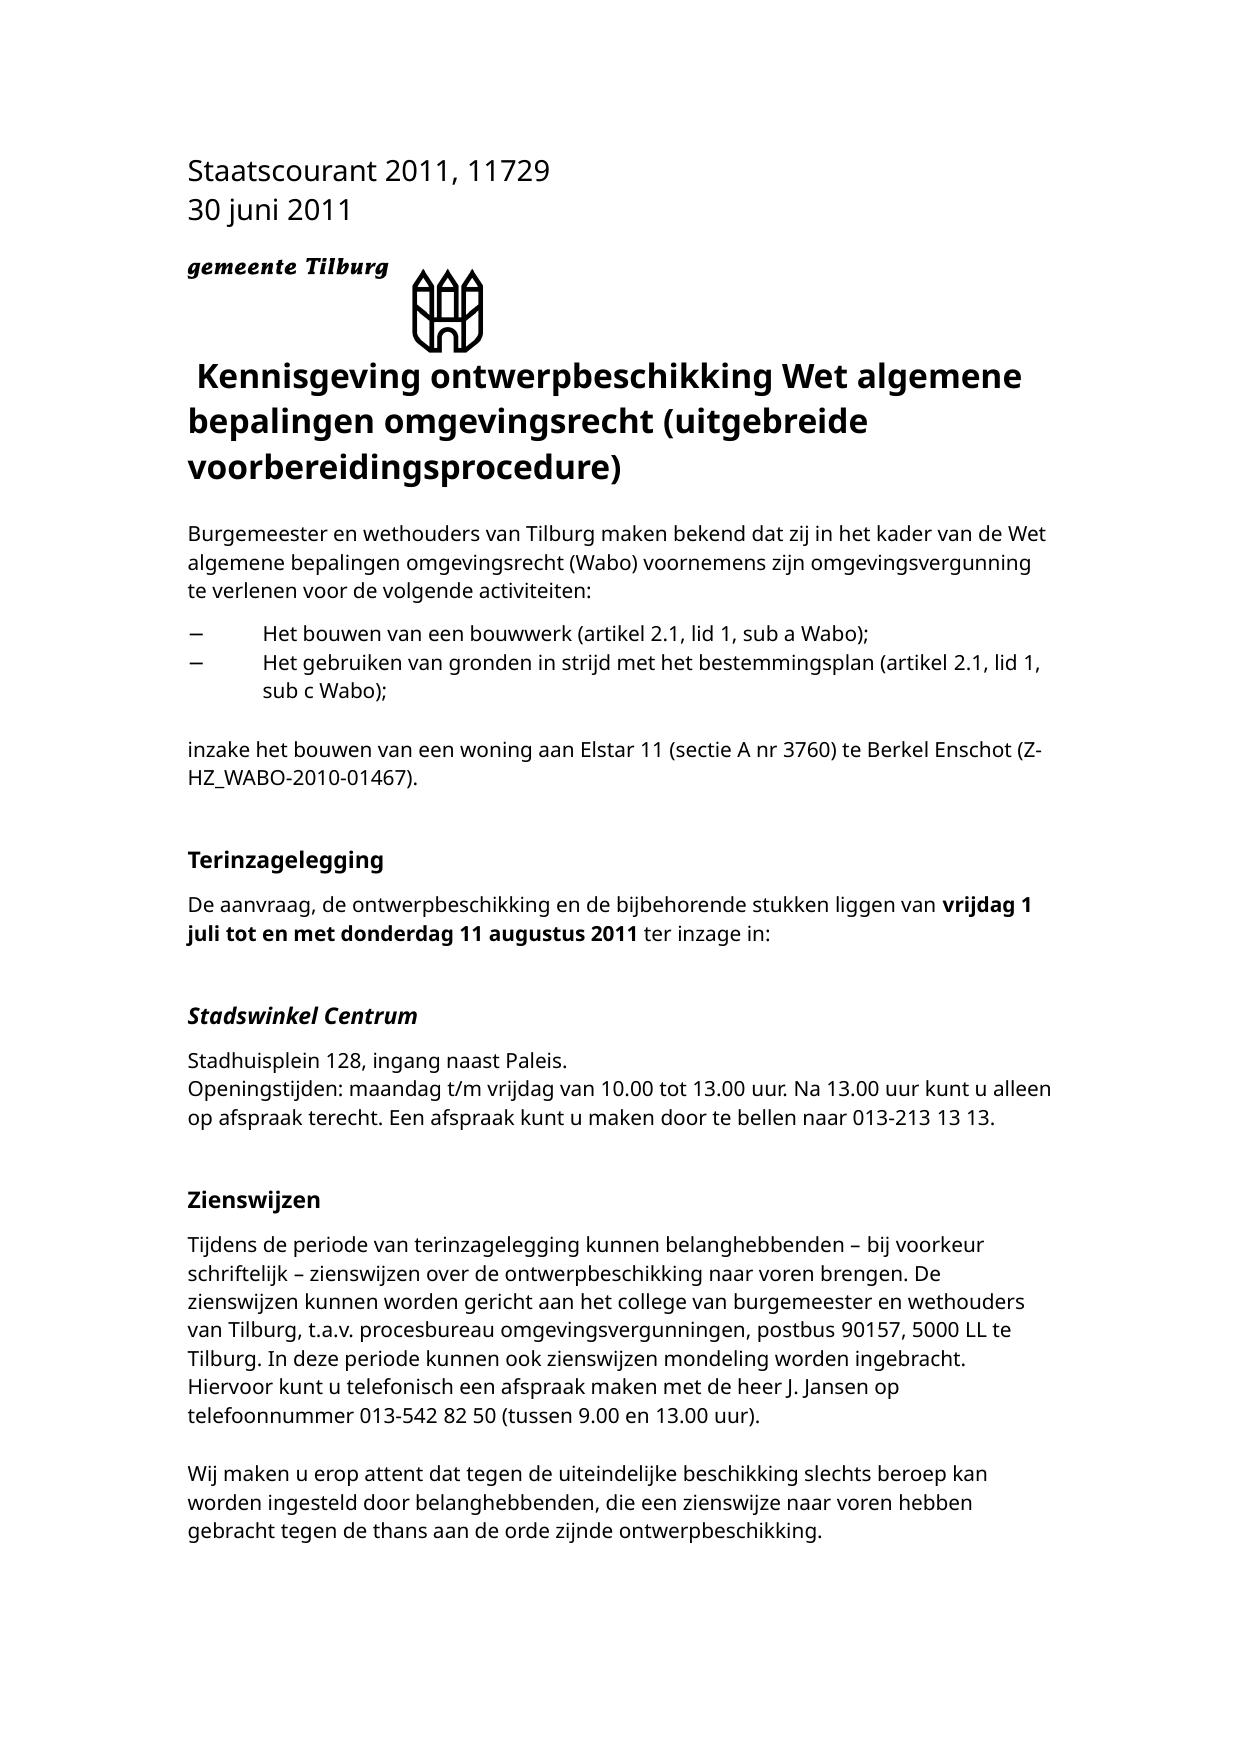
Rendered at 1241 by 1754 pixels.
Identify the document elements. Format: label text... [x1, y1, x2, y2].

list Het bouwen van een bouwwerk (artikel 2.1, lid 1, sub a Wabo); [187, 619, 1053, 648]
text Stadhuisplein 128, ingang naast Paleis. [187, 1046, 1053, 1074]
picture [187, 258, 484, 353]
subtitle Kennisgeving ontwerpbeschikking Wet algemene bepalingen omgevingsrecht (uitgebreide voorbereidingsprocedure) [187, 271, 1053, 489]
text inzake het bouwen van een woning aan Elstar 11 (sectie A nr 3760) te Berkel Enschot (Z-HZ_WABO-2010-01467). [187, 735, 1053, 792]
text Burgemeester en wethouders van Tilburg maken bekend dat zij in het kader van de Wet algemene bepalingen omgevingsrecht (Wabo) voornemens zijn omgevingsvergunning te verlenen voor de volgende activiteiten: [187, 519, 1053, 604]
subtitle Zienswijzen [187, 1184, 1053, 1215]
text Staatscourant 2011, 11729 [187, 150, 1053, 190]
subtitle Terinzagelegging [187, 844, 1053, 876]
text Tijdens de periode van terinzagelegging kunnen belanghebbenden – bij voorkeur schriftelijk – zienswijzen over de ontwerpbeschikking naar voren brengen. De zienswijzen kunnen worden gericht aan het college van burgemeester en wethouders van Tilburg, t.a.v. procesbureau omgevingsvergunningen, postbus 90157, 5000 LL te Tilburg. In deze periode kunnen ook zienswijzen mondeling worden ingebracht. Hiervoor kunt u telefonisch een afspraak maken met de heer J. Jansen op telefoonnummer 013-542 82 50 (tussen 9.00 en 13.00 uur). [187, 1230, 1053, 1429]
text 30 juni 2011 [187, 190, 1053, 229]
text Openingstijden: maandag t/m vrijdag van 10.00 tot 13.00 uur. Na 13.00 uur kunt u alleen op afspraak terecht. Een afspraak kunt u maken door te bellen naar 013-213 13 13. [187, 1074, 1053, 1131]
text De aanvraag, de ontwerpbeschikking en de bijbehorende stukken liggen van vrijdag 1 juli tot en met donderdag 11 augustus 2011 ter inzage in: [187, 891, 1053, 947]
list Het gebruiken van gronden in strijd met het bestemmingsplan (artikel 2.1, lid 1, sub c Wabo); [187, 648, 1053, 705]
text Wij maken u erop attent dat tegen de uiteindelijke beschikking slechts beroep kan worden ingesteld door belanghebbenden, die een zienswijze naar voren hebben gebracht tegen de thans aan de orde zijnde ontwerpbeschikking. [187, 1459, 1053, 1544]
subtitle Stadswinkel Centrum [187, 1000, 1053, 1031]
